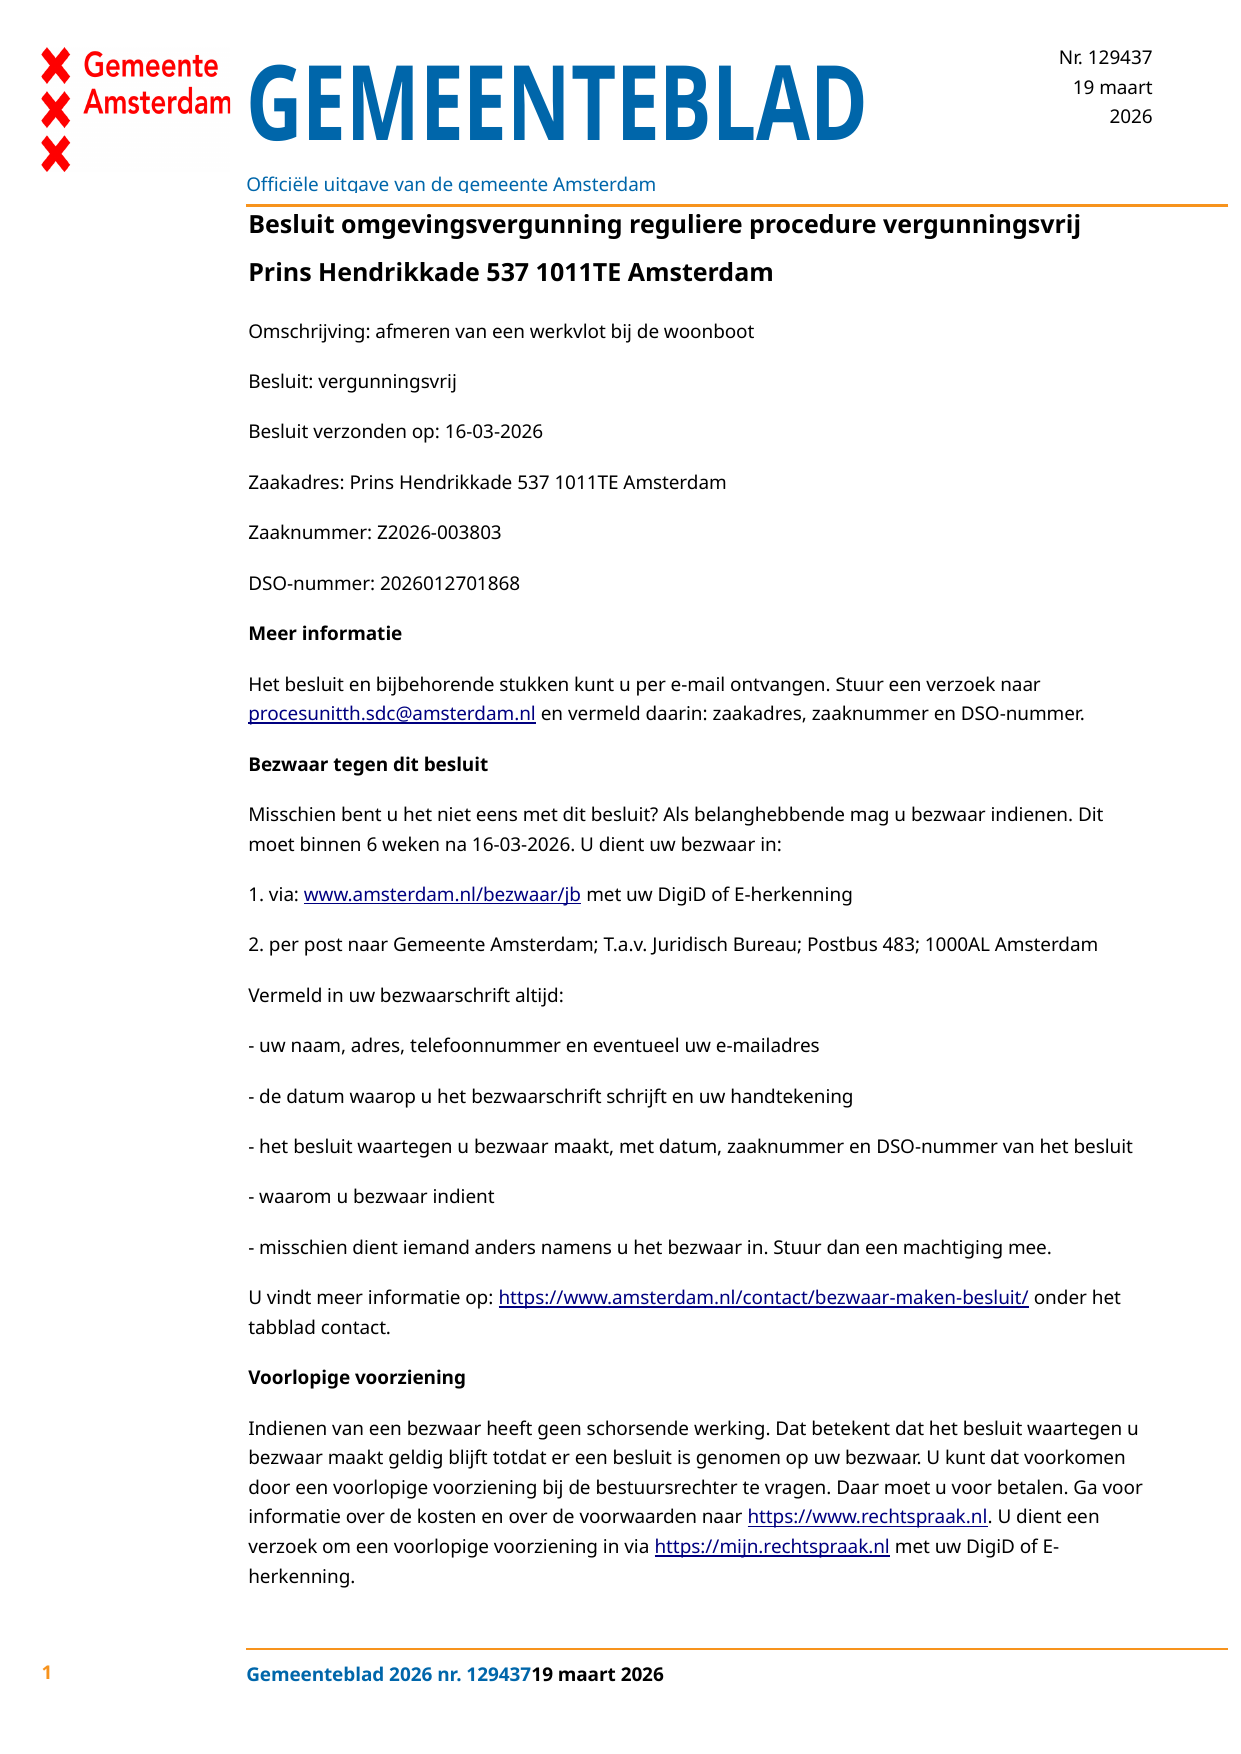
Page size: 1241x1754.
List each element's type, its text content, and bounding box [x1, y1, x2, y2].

text Misschien bent u het niet eens met dit besluit? Als belanghebbende mag u bezwaar indienen. Dit moet binnen 6 weken na 16-03-2026. U dient uw bezwaar in: [248, 801, 1152, 857]
text U vindt meer informatie op: https://www.amsterdam.nl/contact/bezwaar-maken-besluit/ onder het tabblad contact. [248, 1284, 1152, 1340]
text Besluit: vergunningsvrij [248, 368, 1152, 394]
text 2. per post naar Gemeente Amsterdam; T.a.v. Juridisch Bureau; Postbus 483; 1000AL Amsterdam [248, 932, 1152, 957]
text Voorlopige voorziening [248, 1364, 1152, 1390]
text - uw naam, adres, telefoonnummer en eventueel uw e-mailadres [248, 1032, 1152, 1058]
text - misschien dient iemand anders namens u het bezwaar in. Stuur dan een machtiging mee. [248, 1234, 1152, 1260]
text - de datum waarop u het bezwaarschrift schrijft en uw handtekening [248, 1083, 1152, 1109]
text - het besluit waartegen u bezwaar maakt, met datum, zaaknummer en DSO-nummer van het besluit [248, 1133, 1152, 1159]
text Besluit omgevingsvergunning reguliere procedure vergunningsvrij Prins Hendrikkade 537 1011TE Amsterdam [248, 207, 1152, 288]
text Zaaknummer: Z2026-003803 [248, 519, 1152, 545]
text Vermeld in uw bezwaarschrift altijd: [248, 982, 1152, 1008]
text DSO-nummer: 2026012701868 [248, 570, 1152, 596]
text - waarom u bezwaar indient [248, 1184, 1152, 1209]
text 1. via: www.amsterdam.nl/bezwaar/jb met uw DigiD of E-herkenning [248, 881, 1152, 907]
text Meer informatie [248, 620, 1152, 646]
text Het besluit en bijbehorende stukken kunt u per e-mail ontvangen. Stuur een verzoek naar procesunitth.sdc@amsterdam.nl en vermeld daarin: zaakadres, zaaknummer en DSO-nummer. [248, 671, 1152, 726]
text Omschrijving: afmeren van een werkvlot bij de woonboot [248, 318, 1152, 344]
text Besluit verzonden op: 16-03-2026 [248, 419, 1152, 444]
picture [41, 47, 231, 172]
text Bezwaar tegen dit besluit [248, 751, 1152, 777]
text Indienen van een bezwaar heeft geen schorsende werking. Dat betekent dat het besluit waartegen u bezwaar maakt geldig blijft totdat er een besluit is genomen op uw bezwaar. U kunt dat voorkomen door een voorlopige voorziening bij de bestuursrechter te vragen. Daar moet u voor betalen. Ga voor informatie over de kosten en over de voorwaarden naar https://www.rechtspraak.nl. U dient een verzoek om een voorlopige voorziening in via https://mijn.rechtspraak.nl met uw DigiD of E-herkenning. [248, 1415, 1152, 1589]
text Zaakadres: Prins Hendrikkade 537 1011TE Amsterdam [248, 469, 1152, 495]
